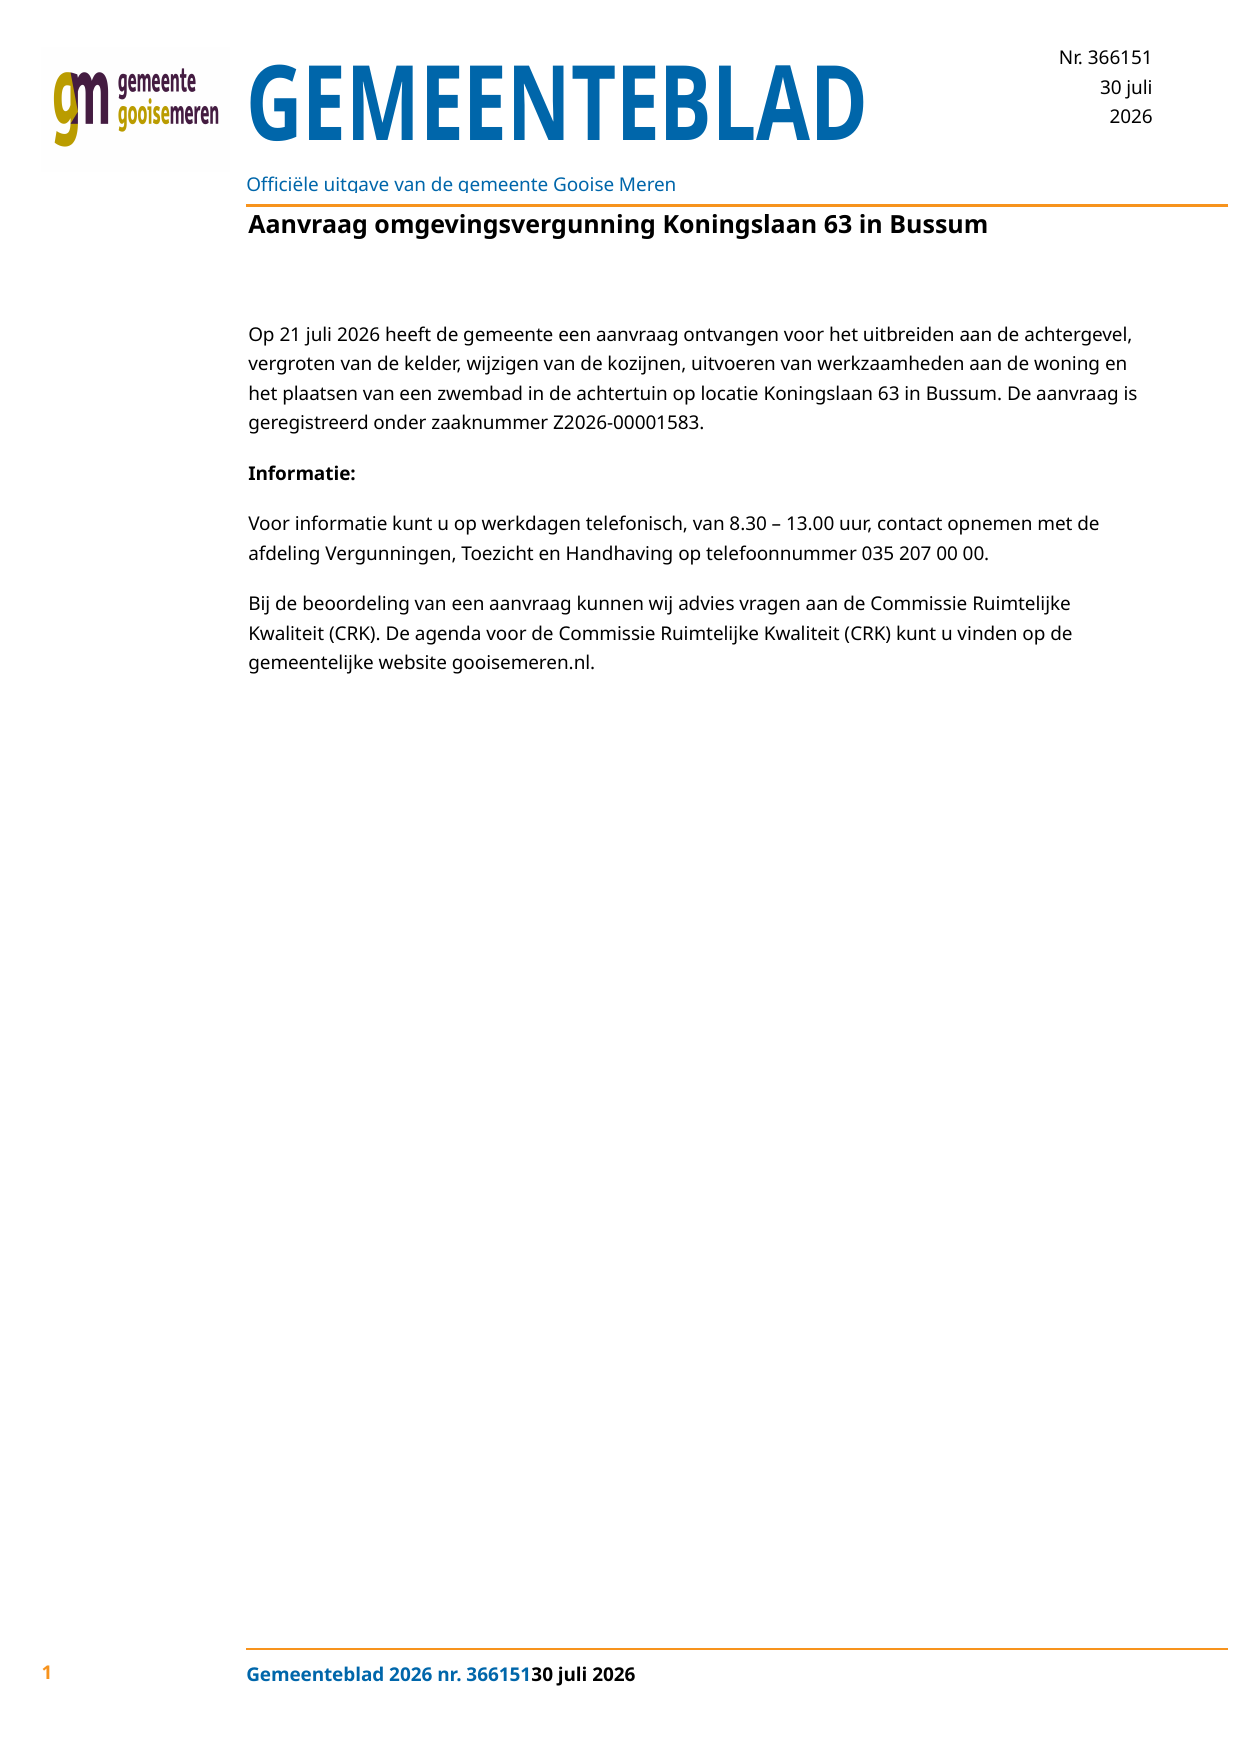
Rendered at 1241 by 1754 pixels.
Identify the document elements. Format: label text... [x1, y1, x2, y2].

text Aanvraag omgevingsvergunning Koningslaan 63 in Bussum [248, 207, 1152, 241]
text Voor informatie kunt u op werkdagen telefonisch, van 8.30 – 13.00 uur, contact opnemen met de afdeling Vergunningen, Toezicht en Handhaving op telefoonnummer 035 207 00 00. [248, 510, 1152, 566]
picture [41, 47, 231, 172]
text Bij de beoordeling van een aanvraag kunnen wij advies vragen aan de Commissie Ruimtelijke Kwaliteit (CRK). De agenda voor de Commissie Ruimtelijke Kwaliteit (CRK) kunt u vinden op de gemeentelijke website gooisemeren.nl. [248, 590, 1152, 675]
text Informatie: [248, 460, 1152, 486]
text Op 21 juli 2026 heeft de gemeente een aanvraag ontvangen voor het uitbreiden aan de achtergevel, vergroten van de kelder, wijzigen van de kozijnen, uitvoeren van werkzaamheden aan de woning en het plaatsen van een zwembad in de achtertuin op locatie Koningslaan 63 in Bussum. De aanvraag is geregistreerd onder zaaknummer Z2026-00001583. [248, 321, 1152, 435]
